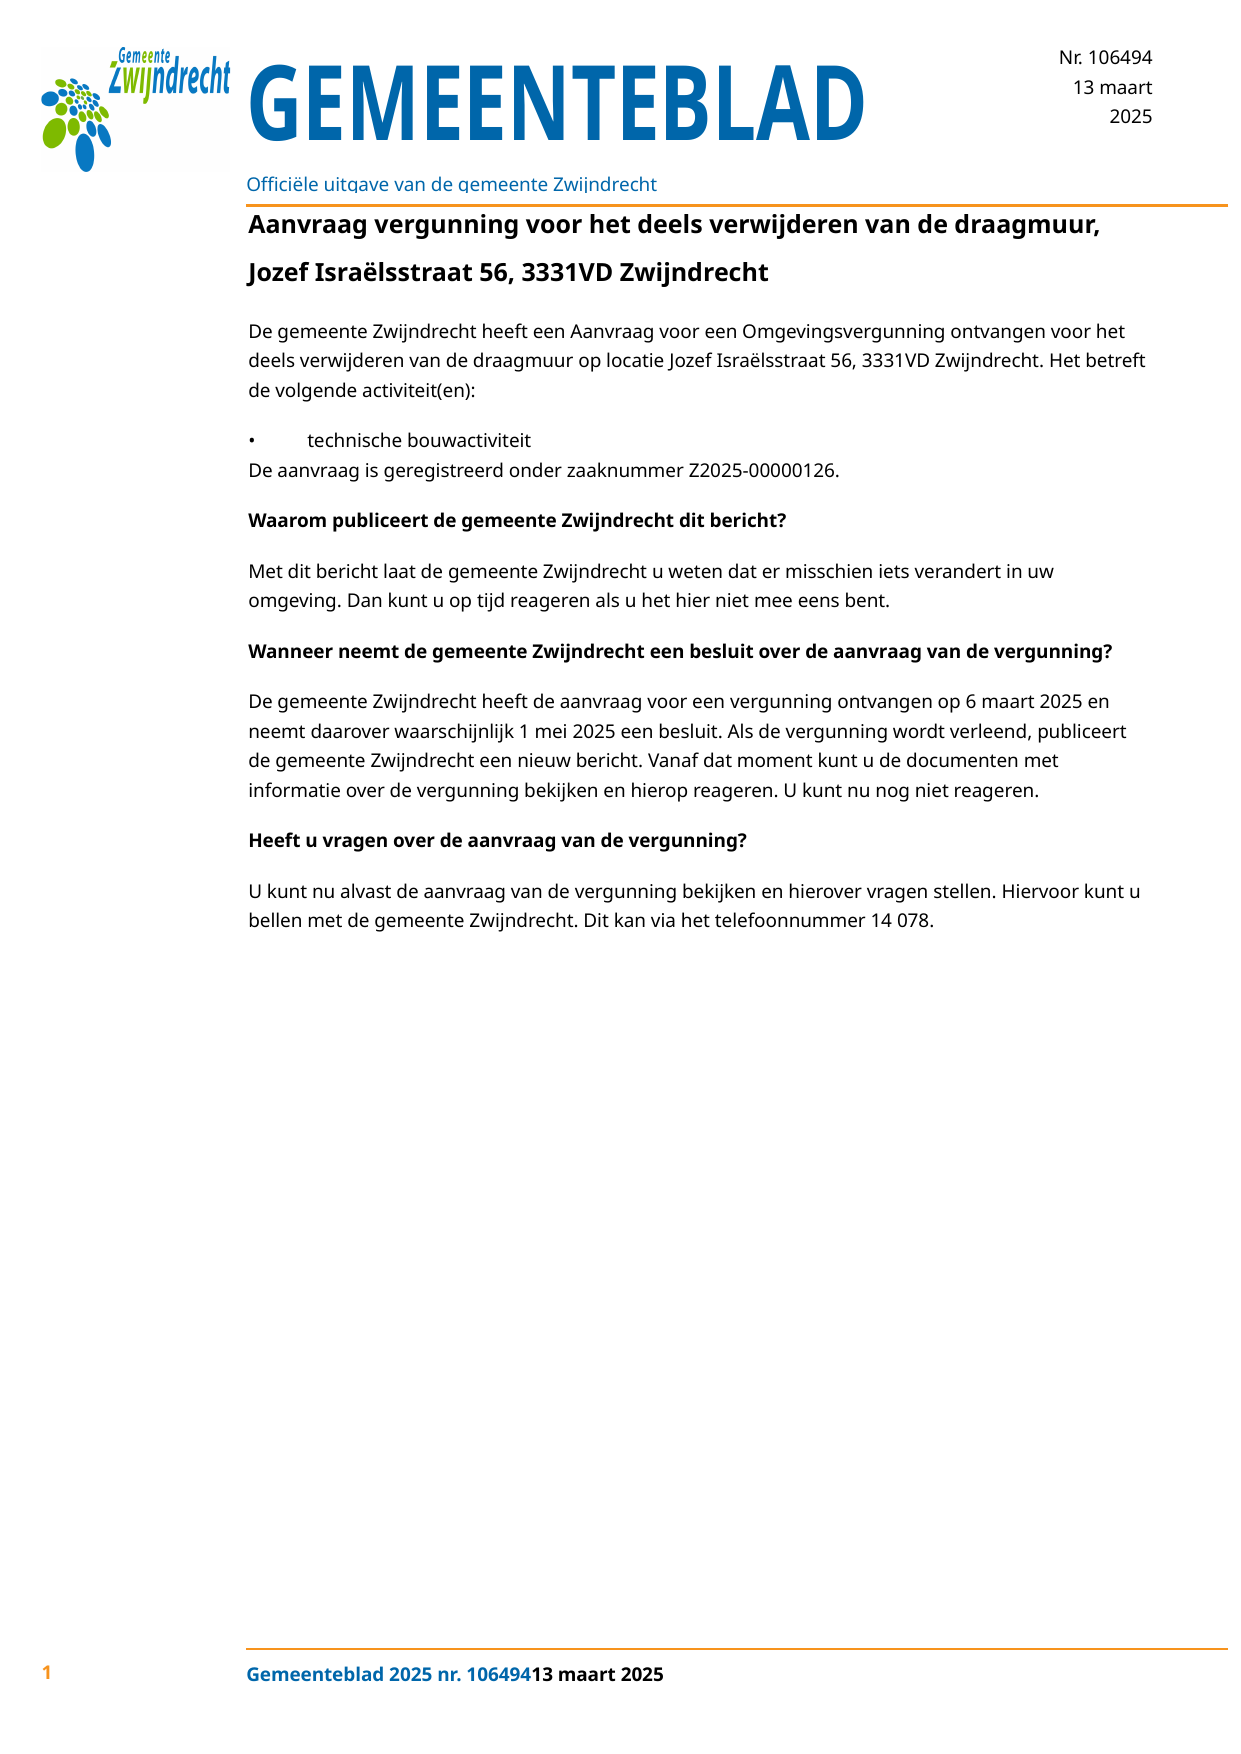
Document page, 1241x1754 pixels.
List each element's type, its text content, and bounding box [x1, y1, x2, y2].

picture [41, 47, 231, 172]
list technische bouwactiviteit [248, 427, 1152, 453]
text U kunt nu alvast de aanvraag van de vergunning bekijken en hierover vragen stellen. Hiervoor kunt u bellen met de gemeente Zwijndrecht. Dit kan via het telefoonnummer 14 078. [248, 878, 1152, 933]
text De gemeente Zwijndrecht heeft de aanvraag voor een vergunning ontvangen op 6 maart 2025 en neemt daarover waarschijnlijk 1 mei 2025 een besluit. Als de vergunning wordt verleend, publiceert de gemeente Zwijndrecht een nieuw bericht. Vanaf dat moment kunt u de documenten met informatie over de vergunning bekijken en hierop reageren. U kunt nu nog niet reageren. [248, 688, 1152, 803]
text Aanvraag vergunning voor het deels verwijderen van de draagmuur, Jozef Israëlsstraat 56, 3331VD Zwijndrecht [248, 207, 1152, 288]
text Wanneer neemt de gemeente Zwijndrecht een besluit over de aanvraag van de vergunning? [248, 638, 1152, 664]
text Met dit bericht laat de gemeente Zwijndrecht u weten dat er misschien iets verandert in uw omgeving. Dan kunt u op tijd reageren als u het hier niet mee eens bent. [248, 558, 1152, 613]
text De aanvraag is geregistreerd onder zaaknummer Z2025-00000126. [248, 457, 1152, 483]
text De gemeente Zwijndrecht heeft een Aanvraag voor een Omgevingsvergunning ontvangen voor het deels verwijderen van de draagmuur op locatie Jozef Israëlsstraat 56, 3331VD Zwijndrecht. Het betreft de volgende activiteit(en): [248, 318, 1152, 403]
text Waarom publiceert de gemeente Zwijndrecht dit bericht? [248, 507, 1152, 533]
text Heeft u vragen over de aanvraag van de vergunning? [248, 827, 1152, 853]
